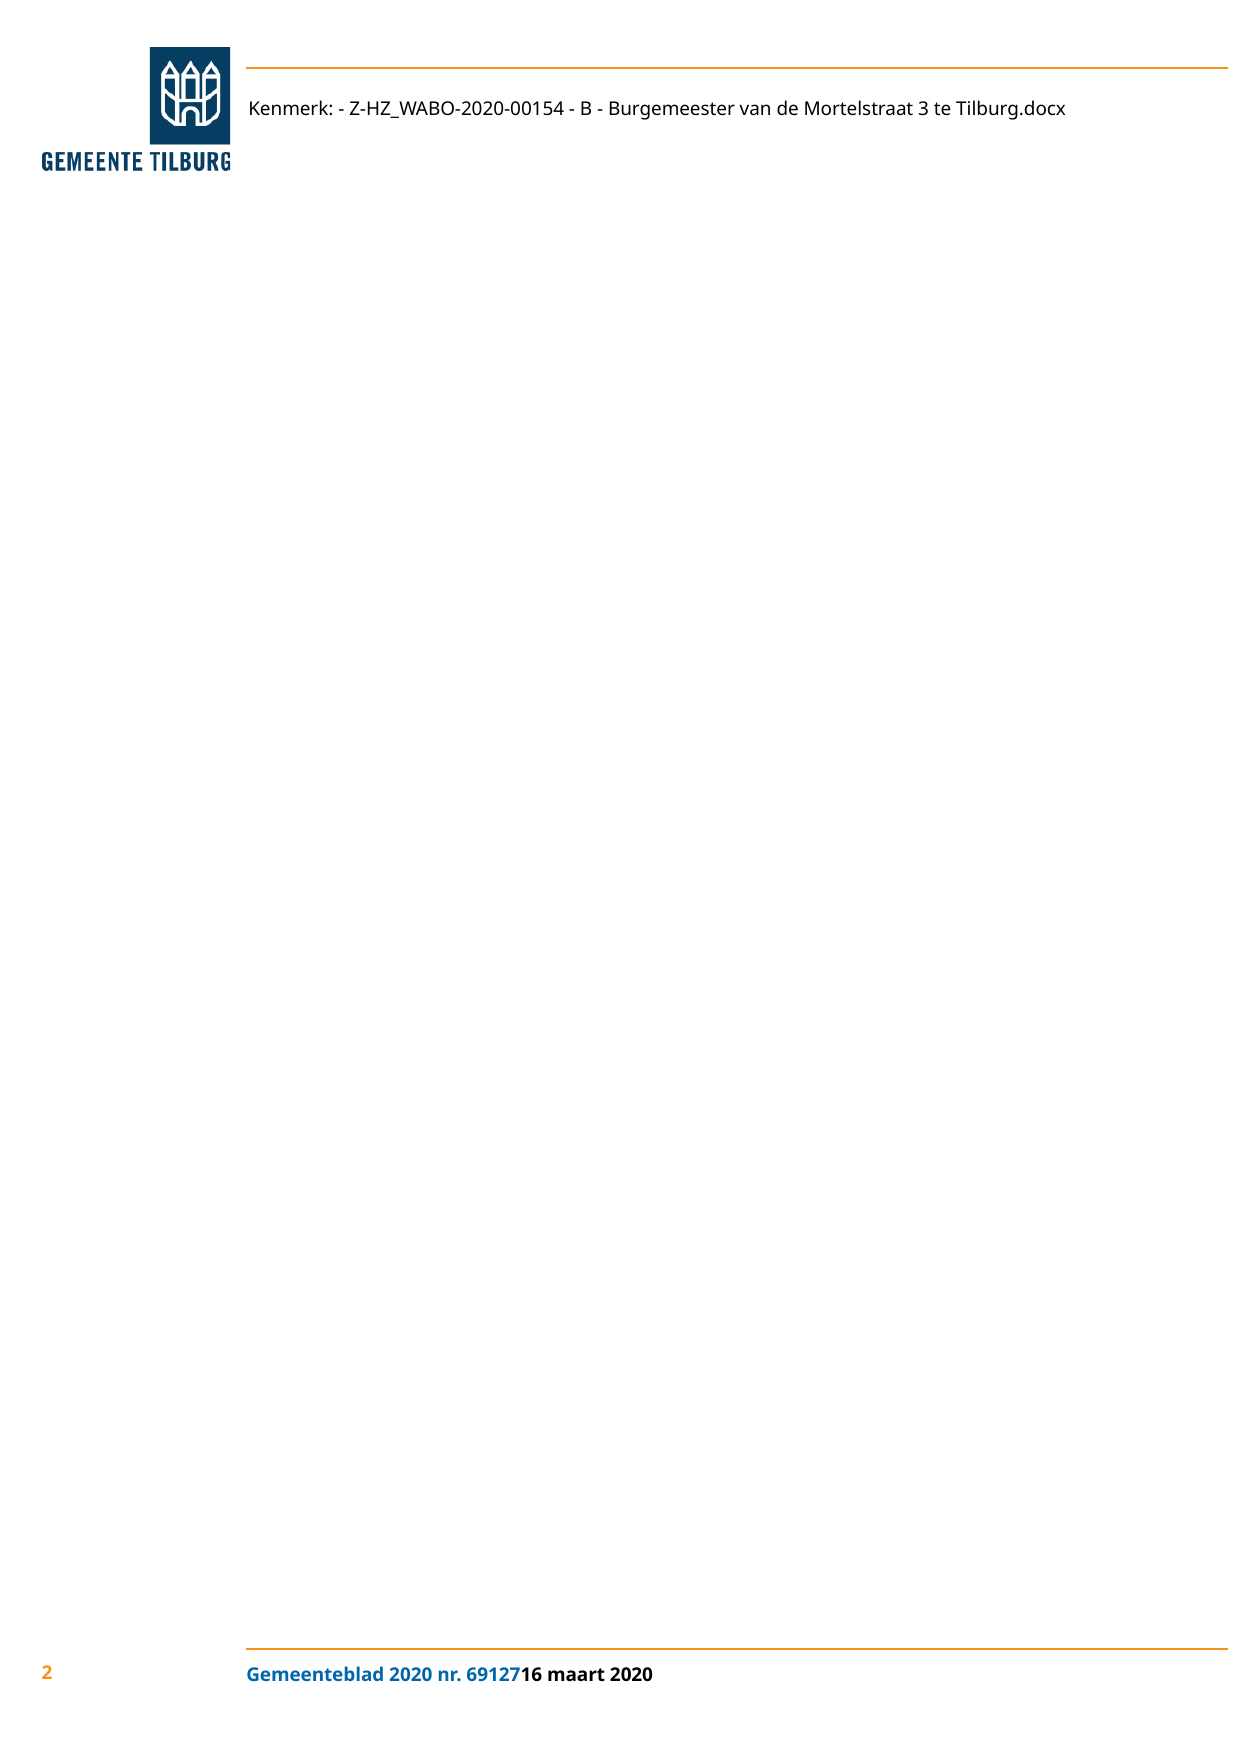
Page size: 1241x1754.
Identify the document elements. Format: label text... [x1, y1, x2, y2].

picture [41, 47, 231, 172]
text Kenmerk: - Z-HZ_WABO-2020-00154 - B - Burgemeester van de Mortelstraat 3 te Tilburg.docx [248, 95, 1152, 121]
